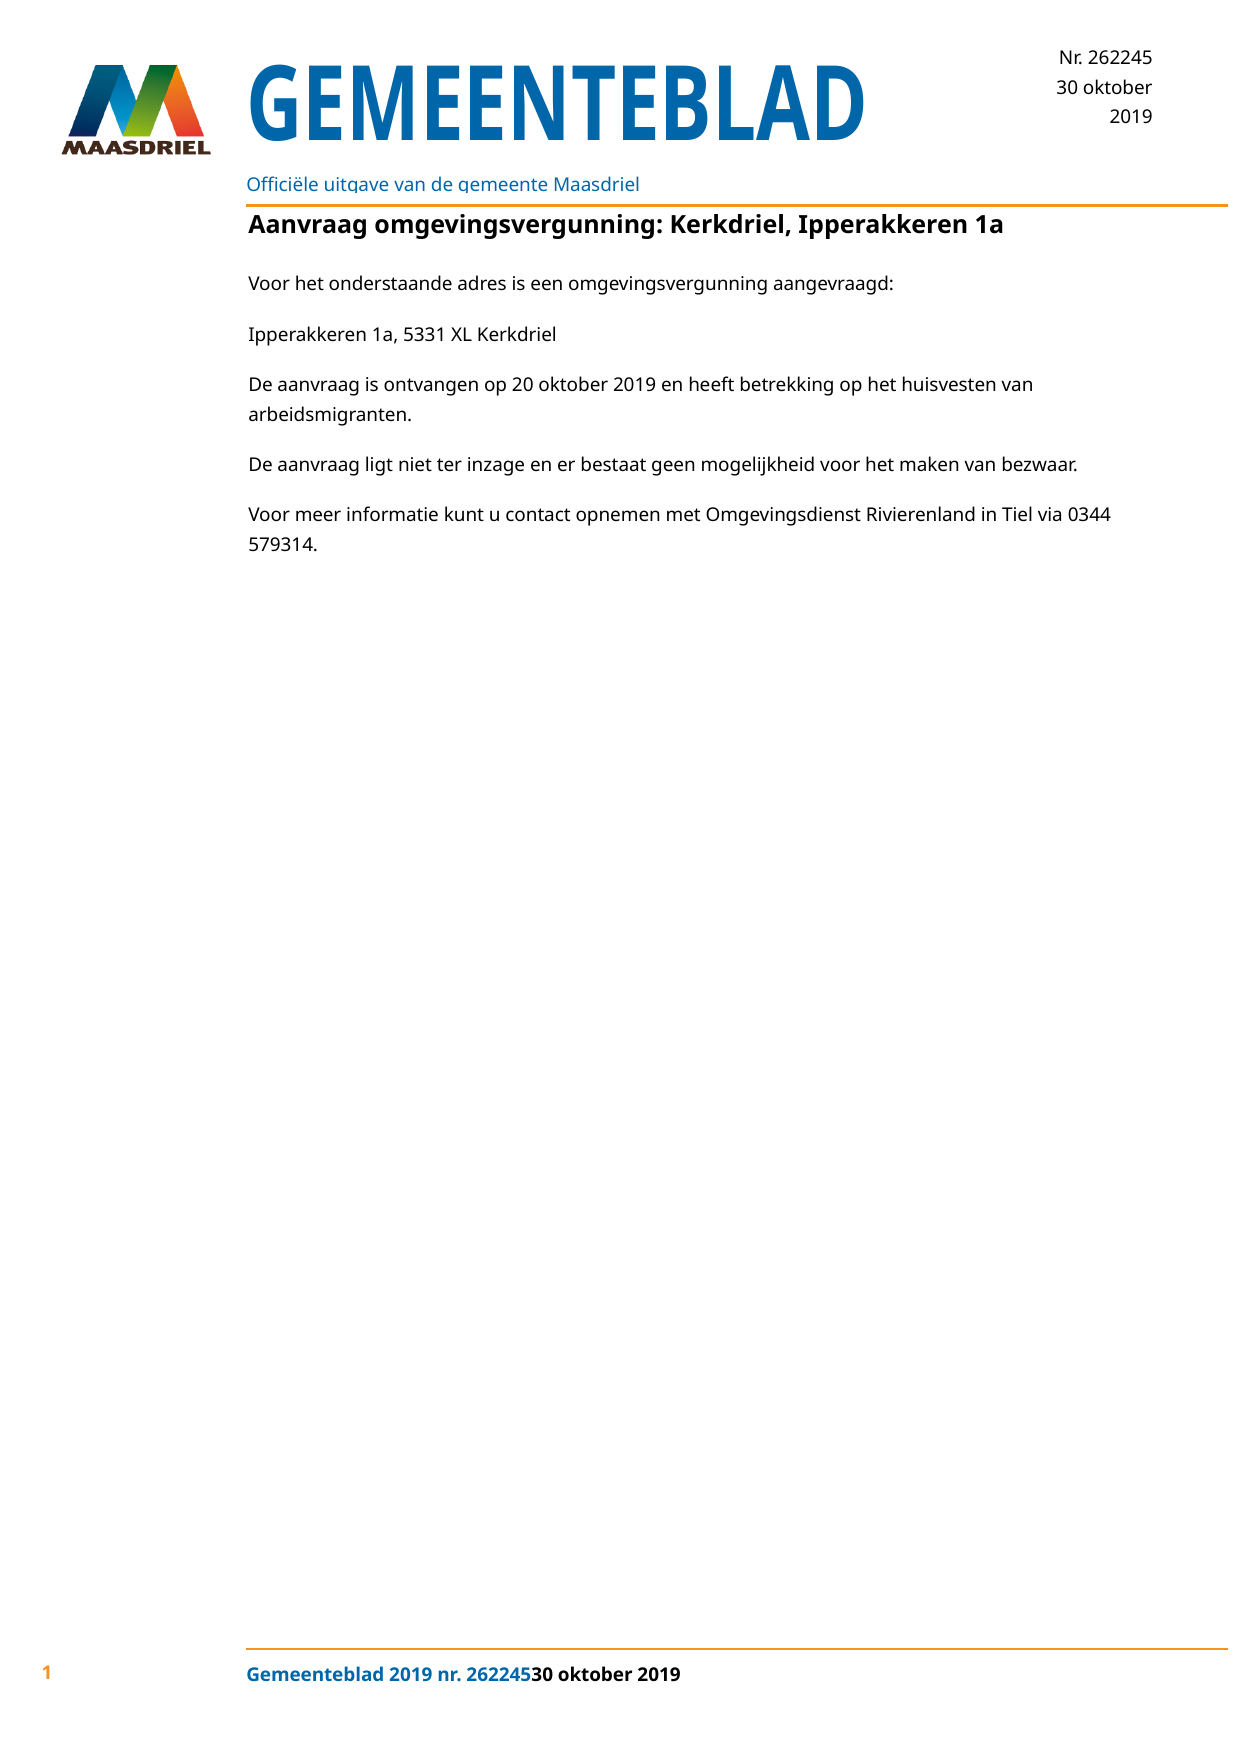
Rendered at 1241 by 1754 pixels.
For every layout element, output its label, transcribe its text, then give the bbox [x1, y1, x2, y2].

text Aanvraag omgevingsvergunning: Kerkdriel, Ipperakkeren 1a [248, 207, 1152, 241]
picture [41, 47, 231, 172]
text De aanvraag ligt niet ter inzage en er bestaat geen mogelijkheid voor het maken van bezwaar. [248, 451, 1152, 477]
text Voor meer informatie kunt u contact opnemen met Omgevingsdienst Rivierenland in Tiel via 0344 579314. [248, 502, 1152, 557]
text Voor het onderstaande adres is een omgevingsvergunning aangevraagd: [248, 270, 1152, 296]
text De aanvraag is ontvangen op 20 oktober 2019 en heeft betrekking op het huisvesten van arbeidsmigranten. [248, 371, 1152, 426]
text Ipperakkeren 1a, 5331 XL Kerkdriel [248, 321, 1152, 346]
